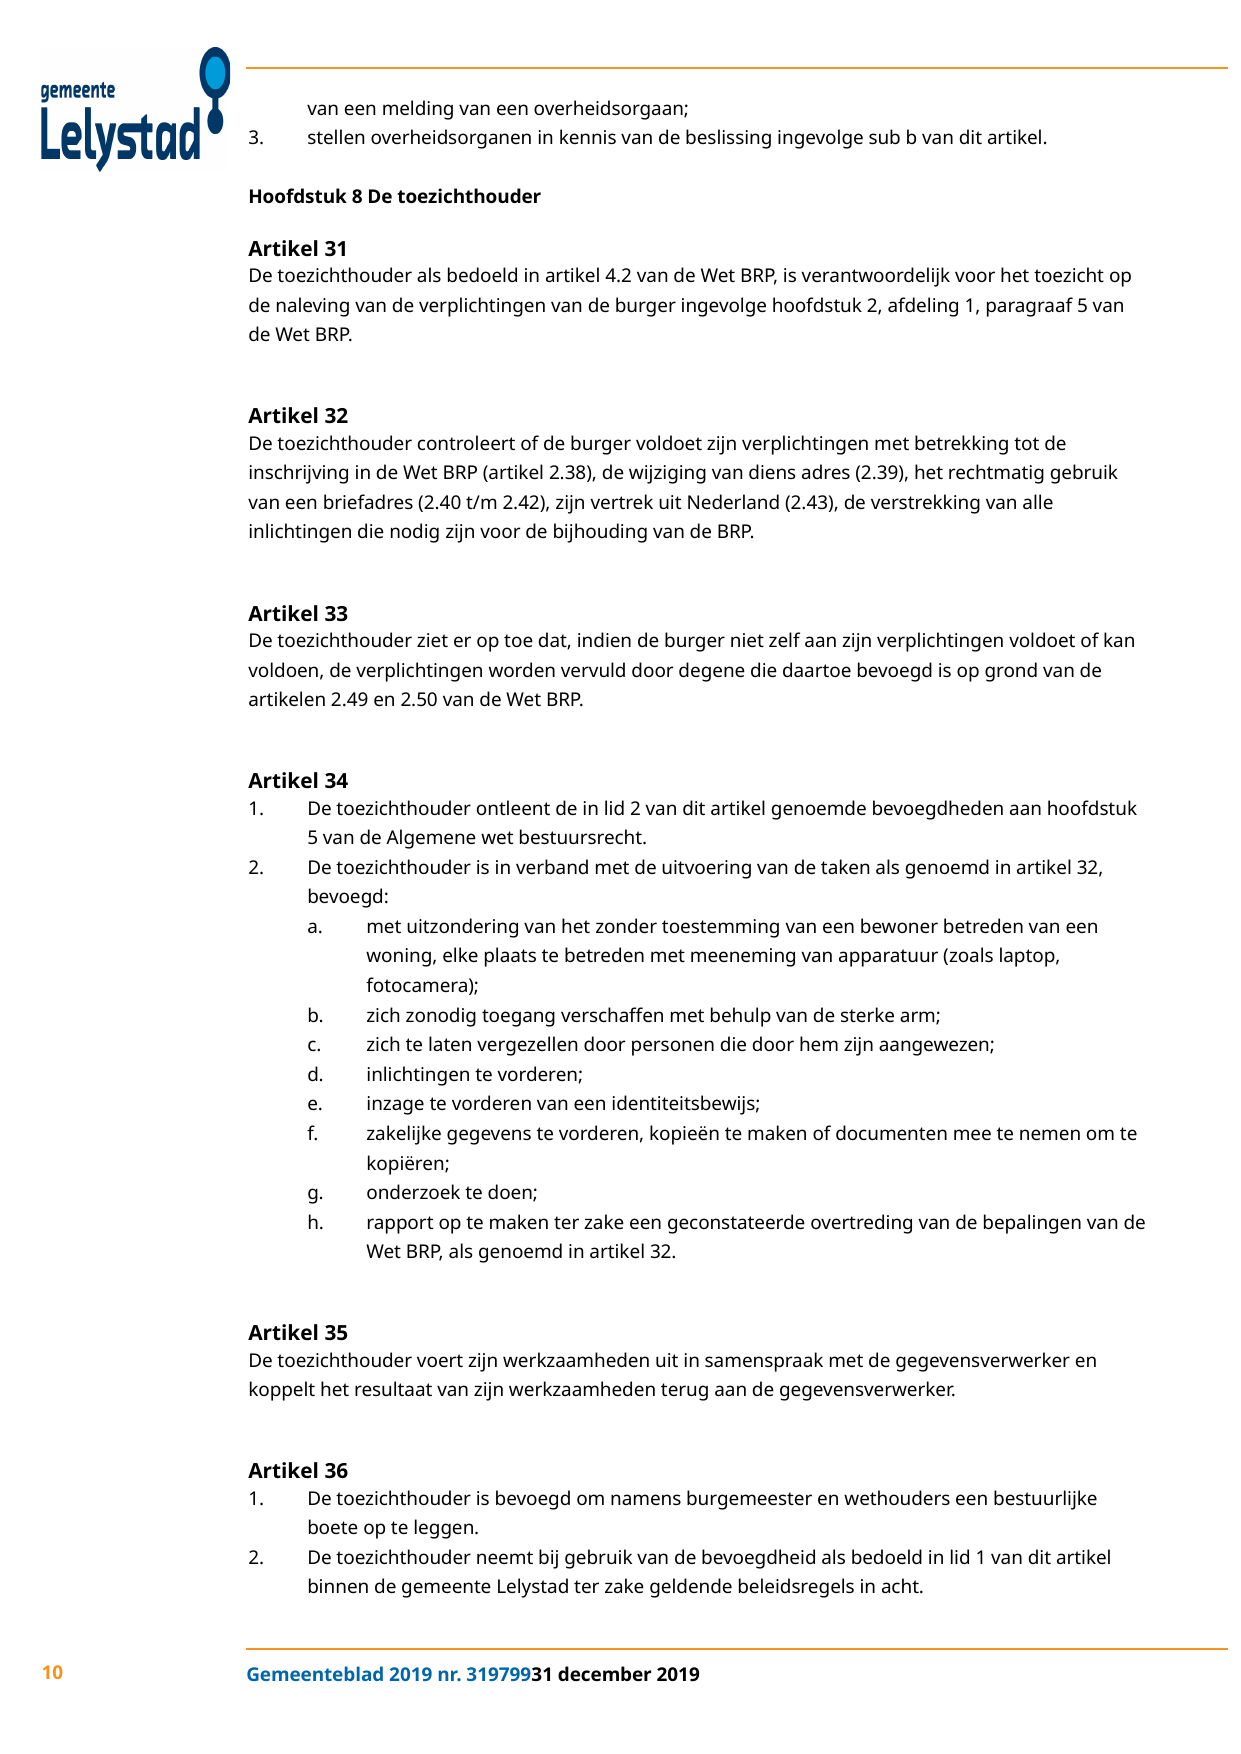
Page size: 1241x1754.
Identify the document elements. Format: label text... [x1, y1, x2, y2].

text Artikel 34 [248, 766, 1152, 795]
list zich zonodig toegang verschaffen met behulp van de sterke arm; [307, 1002, 1152, 1028]
list De toezichthouder is in verband met de uitvoering van de taken als genoemd in artikel 32, bevoegd: [248, 854, 1152, 909]
text Artikel 36 [248, 1457, 1152, 1485]
list stellen overheidsorganen in kennis van de beslissing ingevolge sub b van dit artikel. [248, 124, 1152, 150]
list rapport op te maken ter zake een geconstateerde overtreding van de bepalingen van de Wet BRP, als genoemd in artikel 32. [307, 1209, 1152, 1264]
list inzage te vorderen van een identiteitsbewijs; [307, 1091, 1152, 1116]
list met uitzondering van het zonder toestemming van een bewoner betreden van een woning, elke plaats te betreden met meeneming van apparatuur (zoals laptop, fotocamera); [307, 913, 1152, 998]
list van een melding van een overheidsorgaan; [248, 95, 1152, 121]
list inlichtingen te vorderen; [307, 1061, 1152, 1087]
text Artikel 33 [248, 599, 1152, 627]
list De toezichthouder ontleent de in lid 2 van dit artikel genoemde bevoegdheden aan hoofdstuk 5 van de Algemene wet bestuursrecht. [248, 795, 1152, 850]
list onderzoek te doen; [307, 1179, 1152, 1205]
text De toezichthouder controleert of de burger voldoet zijn verplichtingen met betrekking tot de inschrijving in de Wet BRP (artikel 2.38), de wijziging van diens adres (2.39), het rechtmatig gebruik van een briefadres (2.40 t/m 2.42), zijn vertrek uit Nederland (2.43), de verstrekking van alle inlichtingen die nodig zijn voor de bijhouding van de BRP. [248, 430, 1152, 544]
text Artikel 35 [248, 1318, 1152, 1347]
text Hoofdstuk 8 De toezichthouder [248, 183, 1152, 209]
list De toezichthouder neemt bij gebruik van de bevoegdheid als bedoeld in lid 1 van dit artikel binnen de gemeente Lelystad ter zake geldende beleidsregels in acht. [248, 1544, 1152, 1599]
text De toezichthouder als bedoeld in artikel 4.2 van de Wet BRP, is verantwoordelijk voor het toezicht op de naleving van de verplichtingen van de burger ingevolge hoofdstuk 2, afdeling 1, paragraaf 5 van de Wet BRP. [248, 262, 1152, 347]
text Artikel 32 [248, 402, 1152, 430]
text De toezichthouder ziet er op toe dat, indien de burger niet zelf aan zijn verplichtingen voldoet of kan voldoen, de verplichtingen worden vervuld door degene die daartoe bevoegd is op grond van de artikelen 2.49 en 2.50 van de Wet BRP. [248, 627, 1152, 712]
list De toezichthouder is bevoegd om namens burgemeester en wethouders een bestuurlijke boete op te leggen. [248, 1485, 1152, 1540]
picture [41, 47, 231, 172]
text Artikel 31 [248, 234, 1152, 262]
text De toezichthouder voert zijn werkzaamheden uit in samenspraak met de gegevensverwerker en koppelt het resultaat van zijn werkzaamheden terug aan de gegevensverwerker. [248, 1347, 1152, 1402]
list zakelijke gegevens te vorderen, kopieën te maken of documenten mee te nemen om te kopiëren; [307, 1120, 1152, 1176]
list zich te laten vergezellen door personen die door hem zijn aangewezen; [307, 1031, 1152, 1057]
